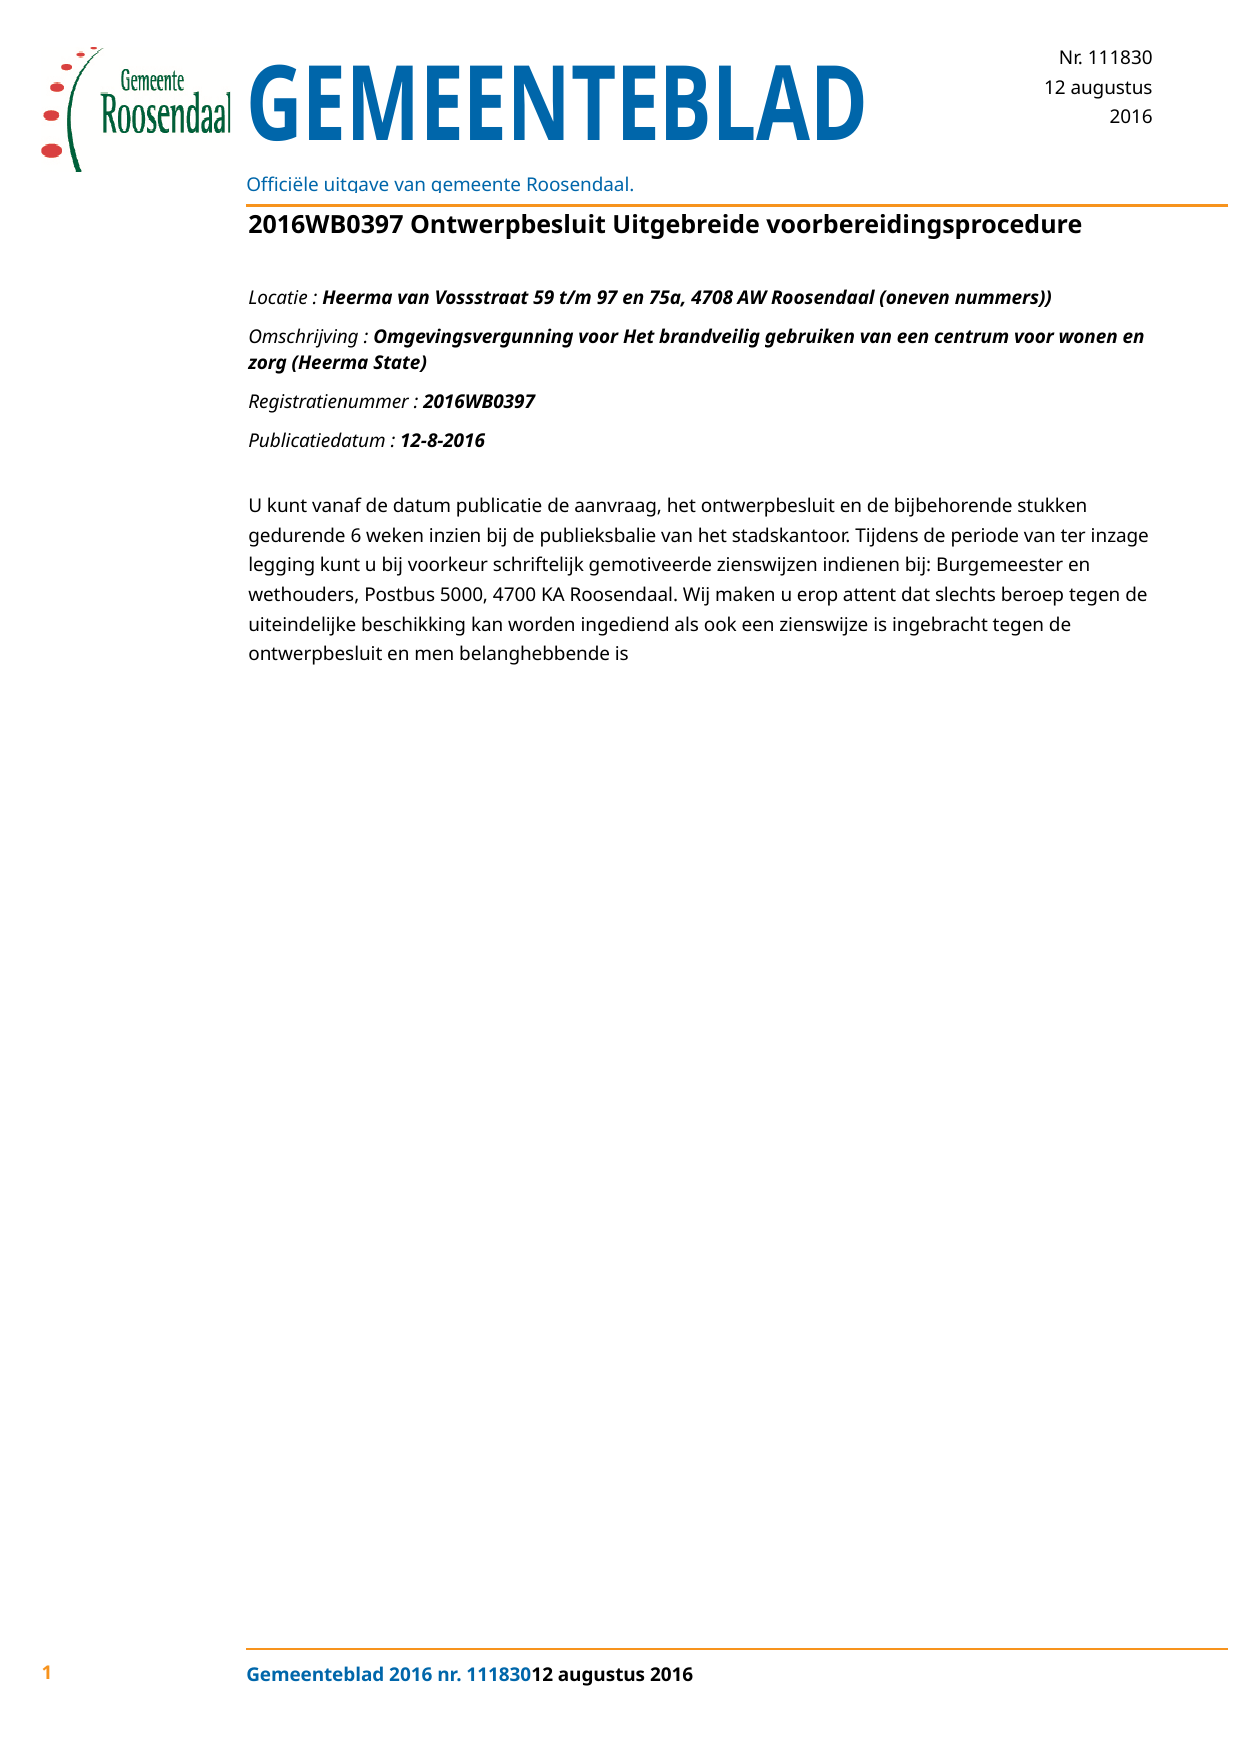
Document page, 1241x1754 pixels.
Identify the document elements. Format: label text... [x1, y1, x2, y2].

text Omschrijving : Omgevingsvergunning voor Het brandveilig gebruiken van een centrum voor wonen en zorg (Heerma State) [248, 323, 1152, 374]
picture [41, 47, 231, 172]
text Registratienummer : 2016WB0397 [248, 388, 1152, 414]
text Publicatiedatum : 12-8-2016 [248, 427, 1152, 453]
text U kunt vanaf de datum publicatie de aanvraag, het ontwerpbesluit en de bijbehorende stukken gedurende 6 weken inzien bij de publieksbalie van het stadskantoor. Tijdens de periode van ter inzage legging kunt u bij voorkeur schriftelijk gemotiveerde zienswijzen indienen bij: Burgemeester en wethouders, Postbus 5000, 4700 KA Roosendaal. Wij maken u erop attent dat slechts beroep tegen de uiteindelijke beschikking kan worden ingediend als ook een zienswijze is ingebracht tegen de ontwerpbesluit en men belanghebbende is [248, 492, 1152, 666]
text 2016WB0397 Ontwerpbesluit Uitgebreide voorbereidingsprocedure [248, 207, 1152, 241]
text Locatie : Heerma van Vossstraat 59 t/m 97 en 75a, 4708 AW Roosendaal (oneven nummers)) [248, 284, 1152, 309]
